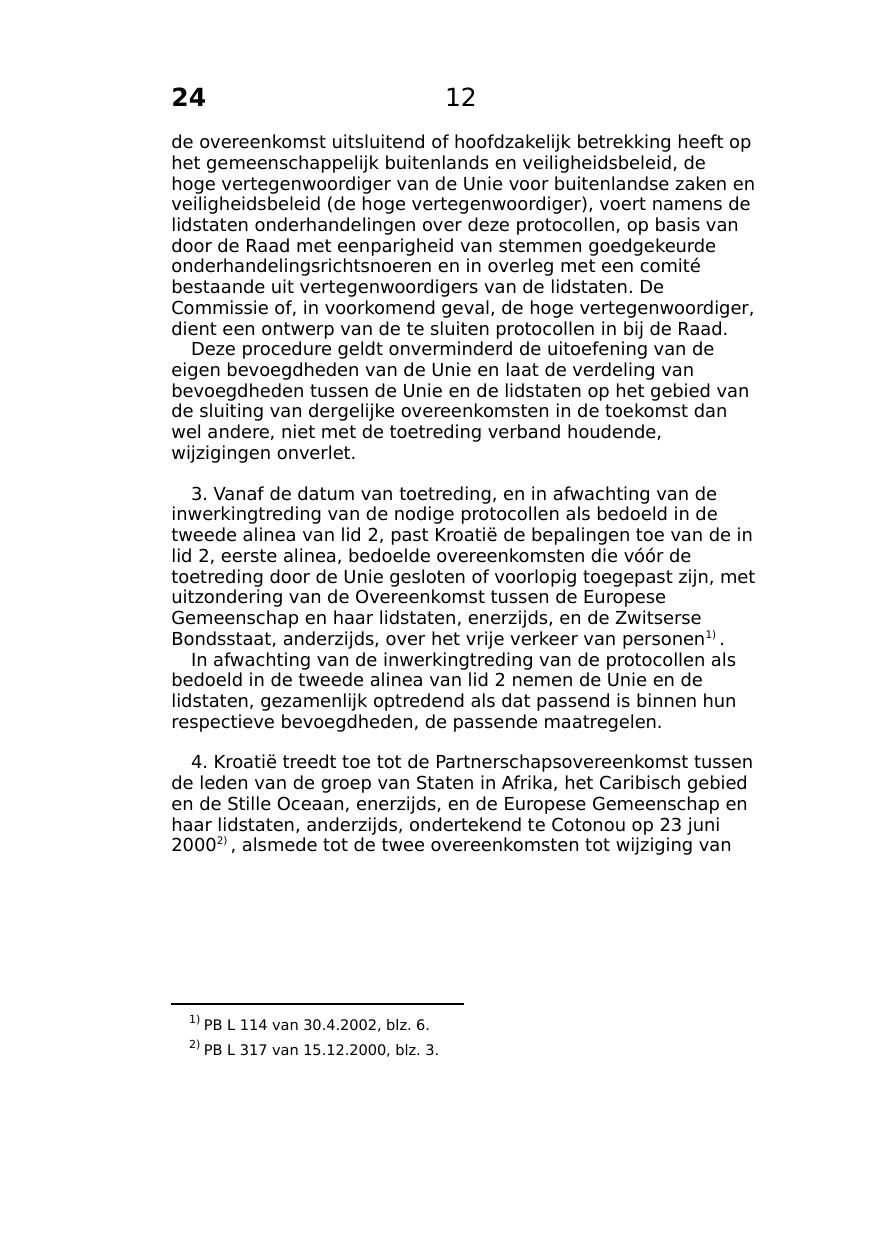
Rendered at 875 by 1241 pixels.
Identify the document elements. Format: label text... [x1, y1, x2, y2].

text de overeenkomst uitsluitend of hoofdzakelijk betrekking heeft op het gemeenschappelijk buitenlands en veiligheidsbeleid, de hoge vertegenwoordiger van de Unie voor buitenlandse zaken en veiligheidsbeleid (de hoge vertegenwoordiger), voert namens de lidstaten onderhandelingen over deze protocollen, op basis van door de Raad met eenparigheid van stemmen goedgekeurde onderhandelingsrichtsnoeren en in overleg met een comité bestaande uit vertegenwoordigers van de lidstaten. De Commissie of, in voorkomend geval, de hoge vertegenwoordiger, dient een ontwerp van de te sluiten protocollen in bij de Raad. [171, 132, 756, 339]
text 4. Kroatië treedt toe tot de Partnerschapsovereenkomst tussen de leden van de groep van Staten in Afrika, het Caribisch gebied en de Stille Oceaan, enerzijds, en de Europese Gemeenschap en haar lidstaten, anderzijds, ondertekend te Cotonou op 23 juni 2000, alsmede tot de twee overeenkomsten tot wijziging van [171, 752, 756, 897]
text In afwachting van de inwerkingtreding van de protocollen als bedoeld in de tweede alinea van lid 2 nemen de Unie en de lidstaten, gezamenlijk optredend als dat passend is binnen hun respectieve bevoegdheden, de passende maatregelen. [171, 649, 756, 732]
text Deze procedure geldt onverminderd de uitoefening van de eigen bevoegdheden van de Unie en laat de verdeling van bevoegdheden tussen de Unie en de lidstaten op het gebied van de sluiting van dergelijke overeenkomsten in de toekomst dan wel andere, niet met de toetreding verband houdende, wijzigingen onverlet. [171, 339, 756, 463]
text PB L 114 van 30.4.2002, blz. 6. [171, 1013, 756, 1035]
text 3. Vanaf de datum van toetreding, en in afwachting van de inwerkingtreding van de nodige protocollen als bedoeld in de tweede alinea van lid 2, past Kroatië de bepalingen toe van de in lid 2, eerste alinea, bedoelde overeenkomsten die vóór de toetreding door de Unie gesloten of voorlopig toegepast zijn, met uitzondering van de Overeenkomst tussen de Europese Gemeenschap en haar lidstaten, enerzijds, en de Zwitserse Bondsstaat, anderzijds, over het vrije verkeer van personen. [171, 483, 756, 649]
text PB L 317 van 15.12.2000, blz. 3. [171, 1038, 756, 1060]
